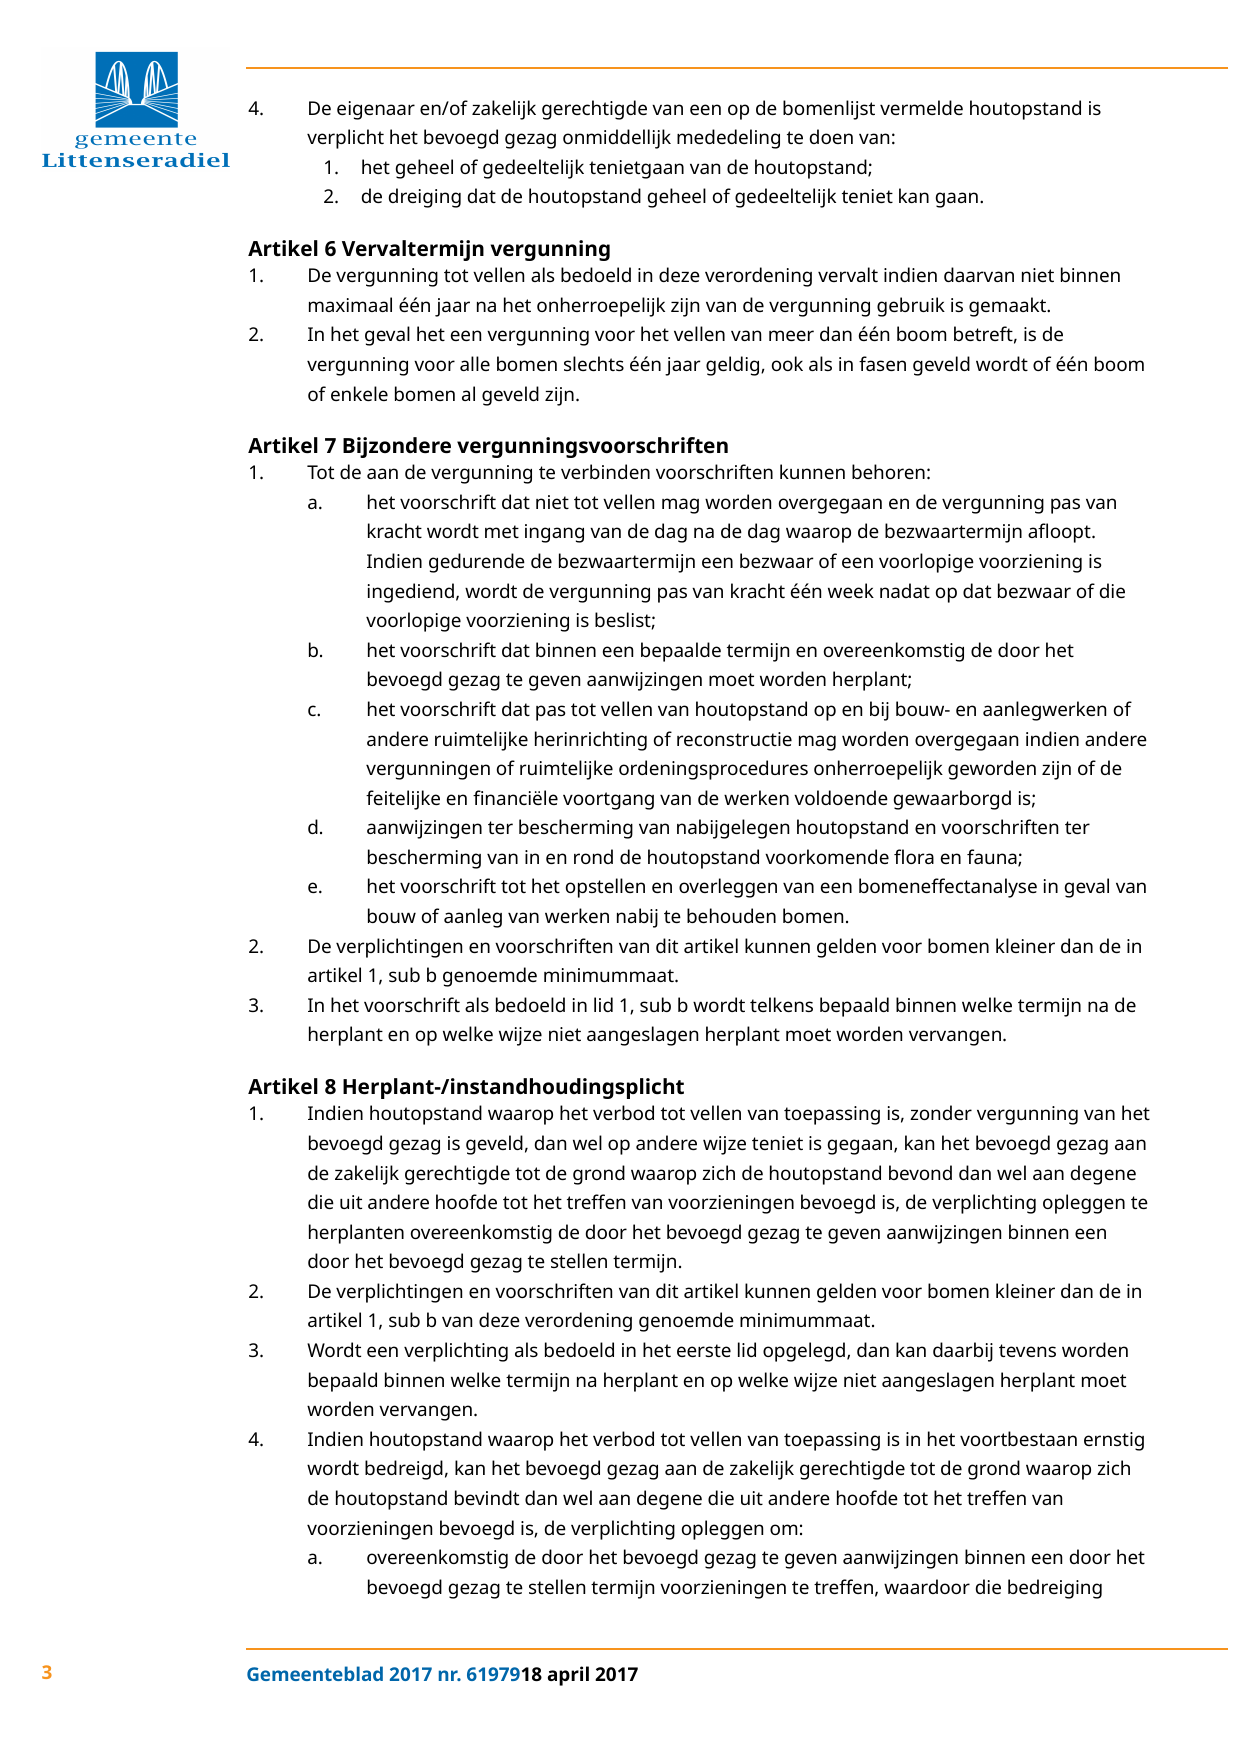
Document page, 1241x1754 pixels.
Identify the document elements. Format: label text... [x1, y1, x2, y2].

list het voorschrift dat binnen een bepaalde termijn en overeenkomstig de door het bevoegd gezag te geven aanwijzingen moet worden herplant; [307, 637, 1152, 692]
list het geheel of gedeeltelijk tenietgaan van de houtopstand; [323, 154, 1152, 180]
list het voorschrift dat pas tot vellen van houtopstand op en bij bouw- en aanlegwerken of andere ruimtelijke herinrichting of reconstructie mag worden overgegaan indien andere vergunningen of ruimtelijke ordeningsprocedures onherroepelijk geworden zijn of de feitelijke en financiële voortgang van de werken voldoende gewaarborgd is; [307, 696, 1152, 811]
list De vergunning tot vellen als bedoeld in deze verordening vervalt indien daarvan niet binnen maximaal één jaar na het onherroepelijk zijn van de vergunning gebruik is gemaakt. [248, 262, 1152, 318]
list In het voorschrift als bedoeld in lid 1, sub b wordt telkens bepaald binnen welke termijn na de herplant en op welke wijze niet aangeslagen herplant moet worden vervangen. [248, 992, 1152, 1047]
list het voorschrift dat niet tot vellen mag worden overgegaan en de vergunning pas van kracht wordt met ingang van de dag na de dag waarop de bezwaartermijn afloopt. Indien gedurende de bezwaartermijn een bezwaar of een voorlopige voorziening is ingediend, wordt de vergunning pas van kracht één week nadat op dat bezwaar of die voorlopige voorziening is beslist; [307, 489, 1152, 633]
list het voorschrift tot het opstellen en overleggen van een bomeneffectanalyse in geval van bouw of aanleg van werken nabij te behouden bomen. [307, 874, 1152, 929]
list Indien houtopstand waarop het verbod tot vellen van toepassing is, zonder vergunning van het bevoegd gezag is geveld, dan wel op andere wijze teniet is gegaan, kan het bevoegd gezag aan de zakelijk gerechtigde tot de grond waarop zich de houtopstand bevond dan wel aan degene die uit andere hoofde tot het treffen van voorzieningen bevoegd is, de verplichting opleggen te herplanten overeenkomstig de door het bevoegd gezag te geven aanwijzingen binnen een door het bevoegd gezag te stellen termijn. [248, 1101, 1152, 1274]
text Artikel 6 Vervaltermijn vergunning [248, 234, 1152, 262]
list de dreiging dat de houtopstand geheel of gedeeltelijk teniet kan gaan. [323, 183, 1152, 209]
list De verplichtingen en voorschriften van dit artikel kunnen gelden voor bomen kleiner dan de in artikel 1, sub b genoemde minimummaat. [248, 933, 1152, 988]
list De eigenaar en/of zakelijk gerechtigde van een op de bomenlijst vermelde houtopstand is verplicht het bevoegd gezag onmiddellijk mededeling te doen van: [248, 95, 1152, 150]
picture [41, 47, 231, 172]
list Indien houtopstand waarop het verbod tot vellen van toepassing is in het voortbestaan ernstig wordt bedreigd, kan het bevoegd gezag aan de zakelijk gerechtigde tot de grond waarop zich de houtopstand bevindt dan wel aan degene die uit andere hoofde tot het treffen van voorzieningen bevoegd is, de verplichting opleggen om: [248, 1426, 1152, 1540]
text Artikel 8 Herplant-/instandhoudingsplicht [248, 1072, 1152, 1101]
list Wordt een verplichting als bedoeld in het eerste lid opgelegd, dan kan daarbij tevens worden bepaald binnen welke termijn na herplant en op welke wijze niet aangeslagen herplant moet worden vervangen. [248, 1337, 1152, 1422]
list Tot de aan de vergunning te verbinden voorschriften kunnen behoren: [248, 459, 1152, 485]
list overeenkomstig de door het bevoegd gezag te geven aanwijzingen binnen een door het bevoegd gezag te stellen termijn voorzieningen te treffen, waardoor die bedreiging [307, 1544, 1152, 1599]
text Artikel 7 Bijzondere vergunningsvoorschriften [248, 431, 1152, 459]
list In het geval het een vergunning voor het vellen van meer dan één boom betreft, is de vergunning voor alle bomen slechts één jaar geldig, ook als in fasen geveld wordt of één boom of enkele bomen al geveld zijn. [248, 322, 1152, 406]
list De verplichtingen en voorschriften van dit artikel kunnen gelden voor bomen kleiner dan de in artikel 1, sub b van deze verordening genoemde minimummaat. [248, 1278, 1152, 1333]
list aanwijzingen ter bescherming van nabijgelegen houtopstand en voorschriften ter bescherming van in en rond de houtopstand voorkomende flora en fauna; [307, 814, 1152, 870]
